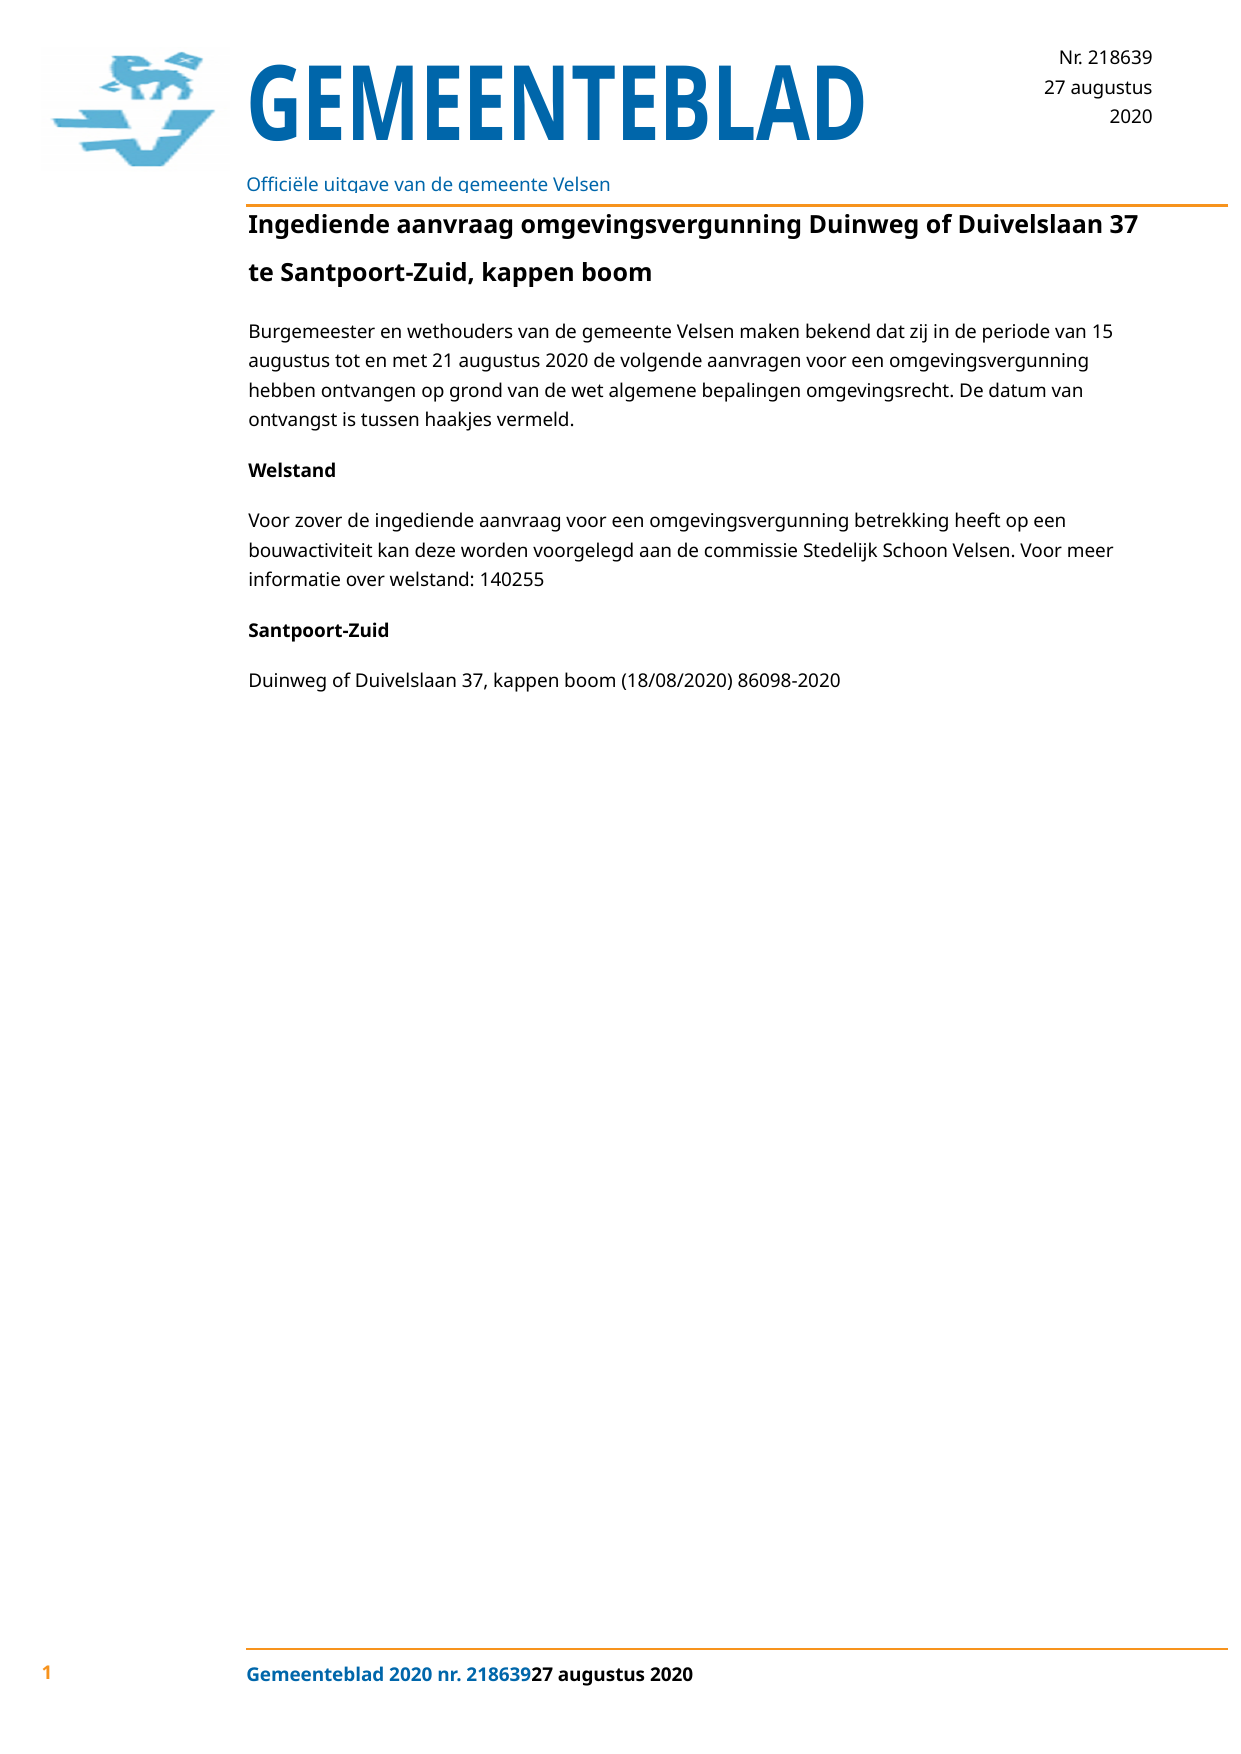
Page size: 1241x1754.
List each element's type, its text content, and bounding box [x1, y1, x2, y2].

text Duinweg of Duivelslaan 37, kappen boom (18/08/2020) 86098-2020 [248, 667, 1152, 693]
picture [41, 47, 231, 172]
text Welstand [248, 457, 1152, 483]
text Voor zover de ingediende aanvraag voor een omgevingsvergunning betrekking heeft op een bouwactiviteit kan deze worden voorgelegd aan de commissie Stedelijk Schoon Velsen. Voor meer informatie over welstand: 140255 [248, 507, 1152, 592]
text Burgemeester en wethouders van de gemeente Velsen maken bekend dat zij in de periode van 15 augustus tot en met 21 augustus 2020 de volgende aanvragen voor een omgevingsvergunning hebben ontvangen op grond van de wet algemene bepalingen omgevingsrecht. De datum van ontvangst is tussen haakjes vermeld. [248, 318, 1152, 432]
text Ingediende aanvraag omgevingsvergunning Duinweg of Duivelslaan 37 te Santpoort-Zuid, kappen boom [248, 207, 1152, 288]
text Santpoort-Zuid [248, 617, 1152, 643]
